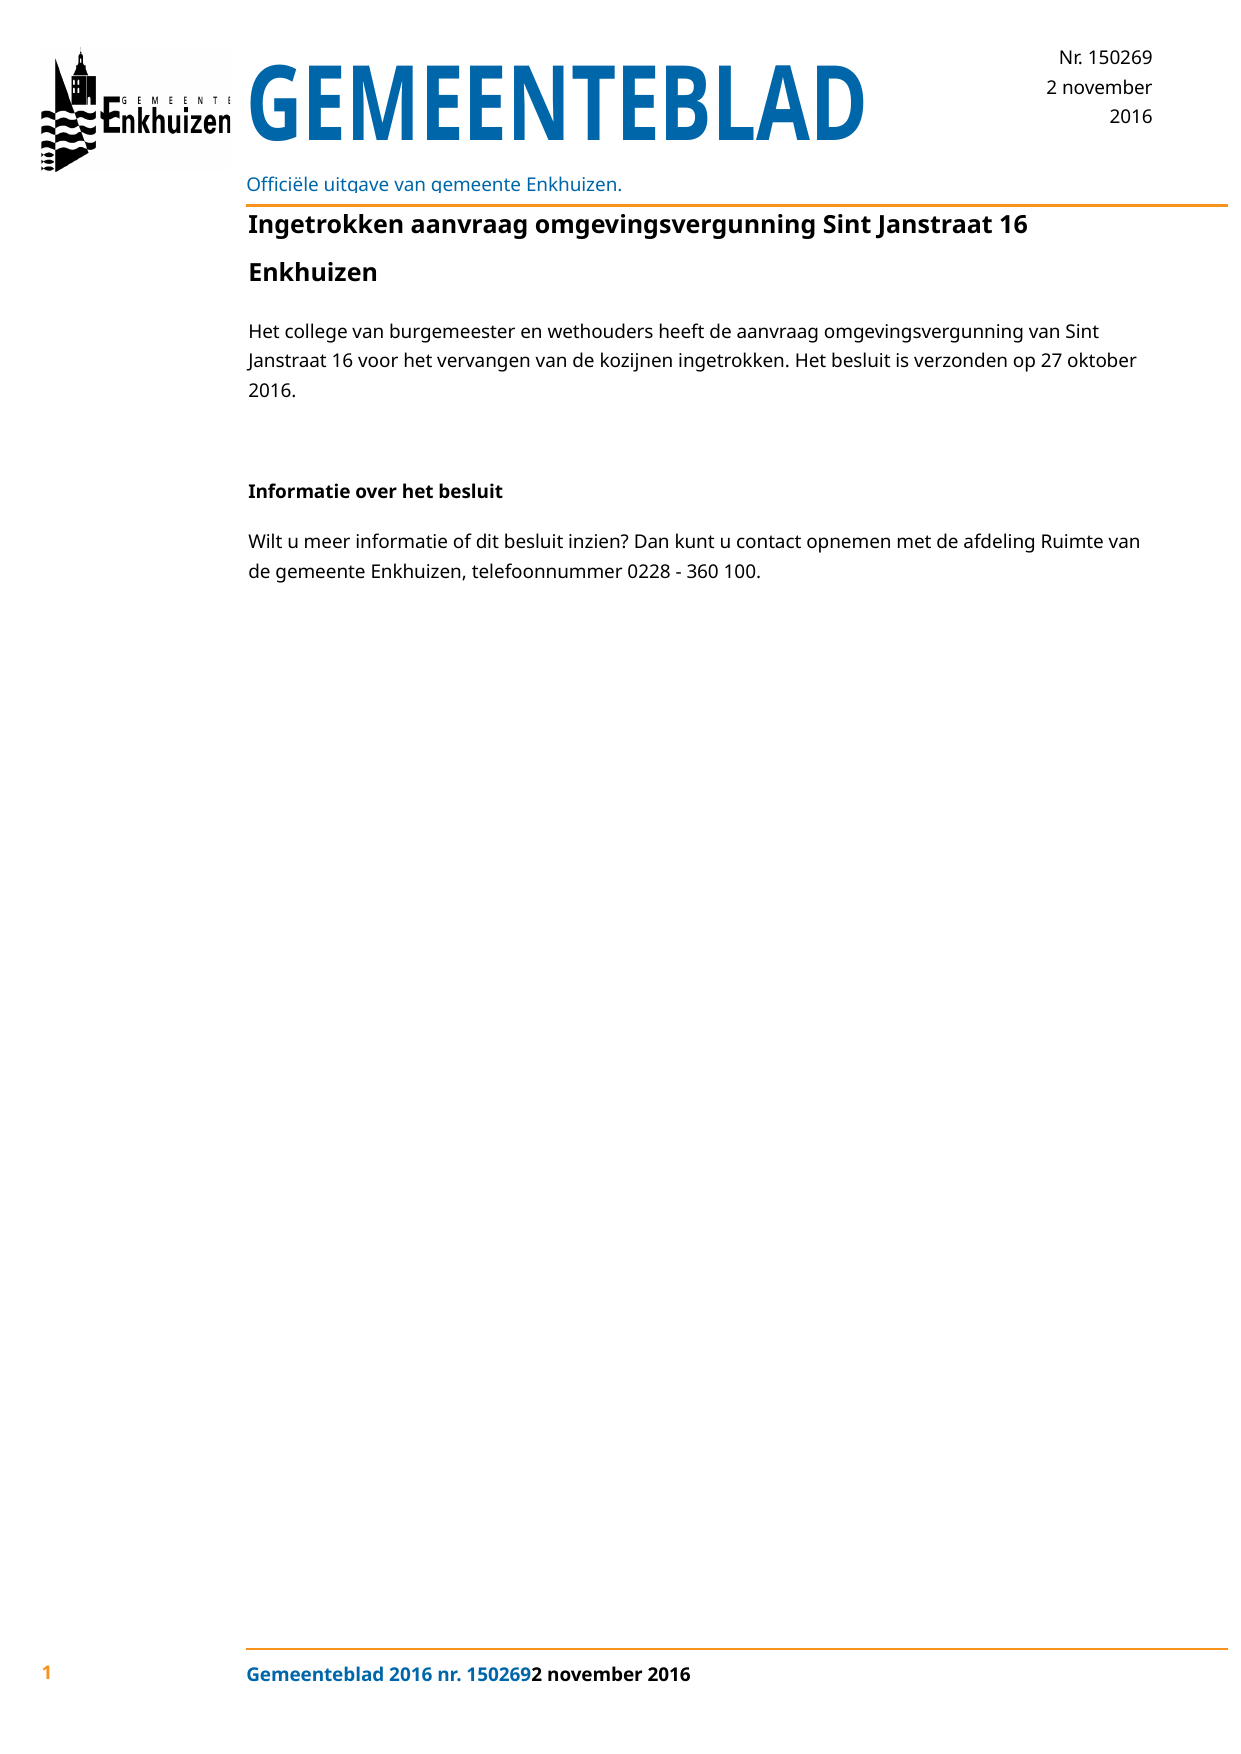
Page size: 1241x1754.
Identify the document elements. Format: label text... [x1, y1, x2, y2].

text Het college van burgemeester en wethouders heeft de aanvraag omgevingsvergunning van Sint Janstraat 16 voor het vervangen van de kozijnen ingetrokken. Het besluit is verzonden op 27 oktober 2016. [248, 318, 1152, 403]
text Ingetrokken aanvraag omgevingsvergunning Sint Janstraat 16 Enkhuizen [248, 207, 1152, 288]
text Informatie over het besluit [248, 478, 1152, 504]
picture [41, 47, 231, 172]
text Wilt u meer informatie of dit besluit inzien? Dan kunt u contact opnemen met de afdeling Ruimte van de gemeente Enkhuizen, telefoonnummer 0228 - 360 100. [248, 528, 1152, 584]
